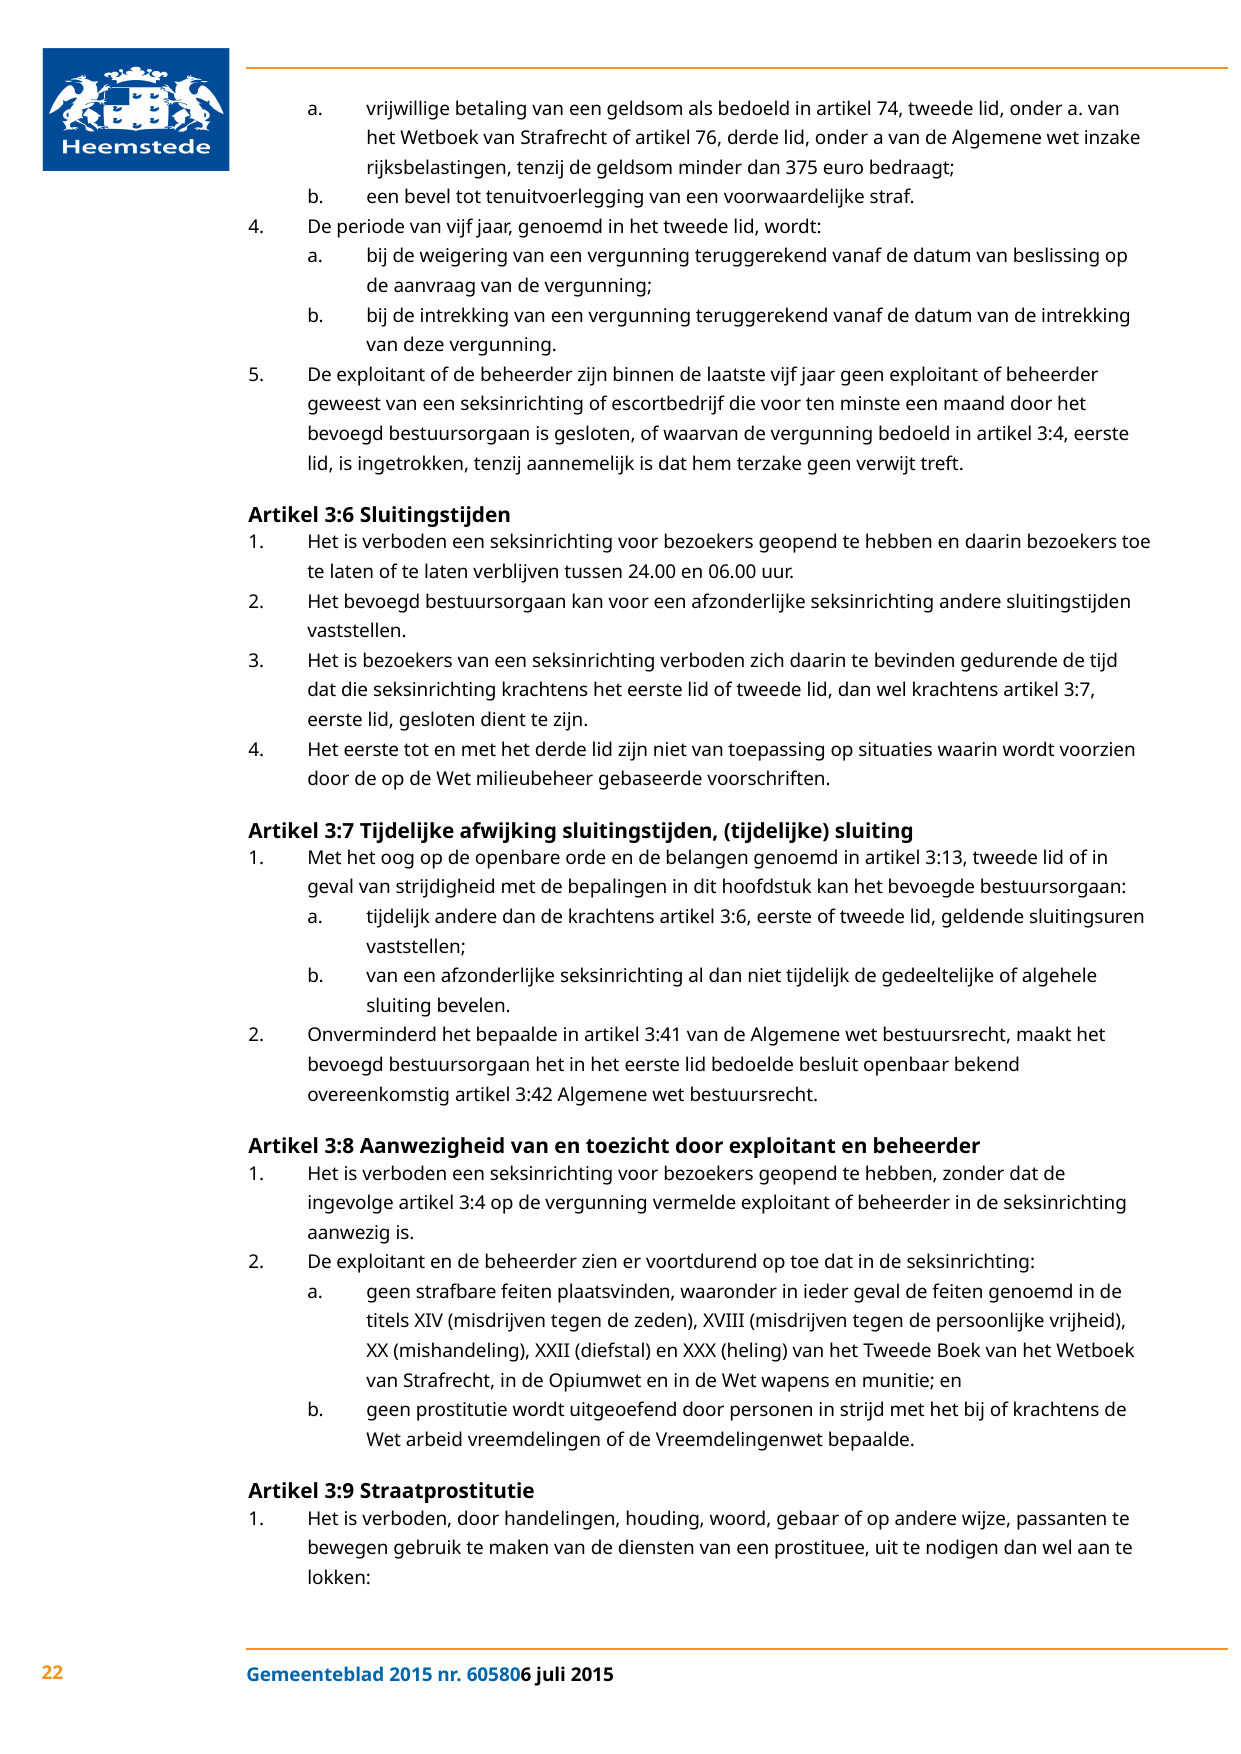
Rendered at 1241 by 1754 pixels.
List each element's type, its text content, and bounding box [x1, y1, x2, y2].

list De periode van vijf jaar, genoemd in het tweede lid, wordt: [248, 213, 1152, 239]
text Artikel 3:8 Aanwezigheid van en toezicht door exploitant en beheerder [248, 1131, 1152, 1160]
list van een afzonderlijke seksinrichting al dan niet tijdelijk de gedeeltelijke of algehele sluiting bevelen. [307, 962, 1152, 1018]
list Het is verboden een seksinrichting voor bezoekers geopend te hebben en daarin bezoekers toe te laten of te laten verblijven tussen 24.00 en 06.00 uur. [248, 529, 1152, 584]
list Het is bezoekers van een seksinrichting verboden zich daarin te bevinden gedurende de tijd dat die seksinrichting krachtens het eerste lid of tweede lid, dan wel krachtens artikel 3:7, eerste lid, gesloten dient te zijn. [248, 647, 1152, 732]
list Onverminderd het bepaalde in artikel 3:41 van de Algemene wet bestuursrecht, maakt het bevoegd bestuursorgaan het in het eerste lid bedoelde besluit openbaar bekend overeenkomstig artikel 3:42 Algemene wet bestuursrecht. [248, 1022, 1152, 1107]
list geen strafbare feiten plaatsvinden, waaronder in ieder geval de feiten genoemd in de titels XIV (misdrijven tegen de zeden), XVIII (misdrijven tegen de persoonlijke vrijheid), XX (mishandeling), XXII (diefstal) en XXX (heling) van het Tweede Boek van het Wetboek van Strafrecht, in de Opiumwet en in de Wet wapens en munitie; en [307, 1278, 1152, 1392]
list bij de weigering van een vergunning teruggerekend vanaf de datum van beslissing op de aanvraag van de vergunning; [307, 243, 1152, 298]
text Artikel 3:9 Straatprostitutie [248, 1476, 1152, 1505]
text Artikel 3:6 Sluitingstijden [248, 500, 1152, 529]
list De exploitant of de beheerder zijn binnen de laatste vijf jaar geen exploitant of beheerder geweest van een seksinrichting of escortbedrijf die voor ten minste een maand door het bevoegd bestuursorgaan is gesloten, of waarvan de vergunning bedoeld in artikel 3:4, eerste lid, is ingetrokken, tenzij aannemelijk is dat hem terzake geen verwijt treft. [248, 361, 1152, 476]
list De exploitant en de beheerder zien er voortdurend op toe dat in de seksinrichting: [248, 1248, 1152, 1274]
list tijdelijk andere dan de krachtens artikel 3:6, eerste of tweede lid, geldende sluitingsuren vaststellen; [307, 903, 1152, 959]
list Het is verboden een seksinrichting voor bezoekers geopend te hebben, zonder dat de ingevolge artikel 3:4 op de vergunning vermelde exploitant of beheerder in de seksinrichting aanwezig is. [248, 1160, 1152, 1244]
list Het eerste tot en met het derde lid zijn niet van toepassing op situaties waarin wordt voorzien door de op de Wet milieubeheer gebaseerde voorschriften. [248, 736, 1152, 791]
list bij de intrekking van een vergunning teruggerekend vanaf de datum van de intrekking van deze vergunning. [307, 302, 1152, 357]
list Met het oog op de openbare orde en de belangen genoemd in artikel 3:13, tweede lid of in geval van strijdigheid met de bepalingen in dit hoofdstuk kan het bevoegde bestuursorgaan: [248, 844, 1152, 899]
list vrijwillige betaling van een geldsom als bedoeld in artikel 74, tweede lid, onder a. van het Wetboek van Strafrecht of artikel 76, derde lid, onder a van de Algemene wet inzake rijksbelastingen, tenzij de geldsom minder dan 375 euro bedraagt; [307, 95, 1152, 180]
picture [41, 47, 231, 172]
list Het bevoegd bestuursorgaan kan voor een afzonderlijke seksinrichting andere sluitingstijden vaststellen. [248, 588, 1152, 643]
text Artikel 3:7 Tijdelijke afwijking sluitingstijden, (tijdelijke) sluiting [248, 816, 1152, 844]
list geen prostitutie wordt uitgeoefend door personen in strijd met het bij of krachtens de Wet arbeid vreemdelingen of de Vreemdelingenwet bepaalde. [307, 1396, 1152, 1452]
list Het is verboden, door handelingen, houding, woord, gebaar of op andere wijze, passanten te bewegen gebruik te maken van de diensten van een prostituee, uit te nodigen dan wel aan te lokken: [248, 1505, 1152, 1590]
list een bevel tot tenuitvoerlegging van een voorwaardelijke straf. [307, 183, 1152, 209]
